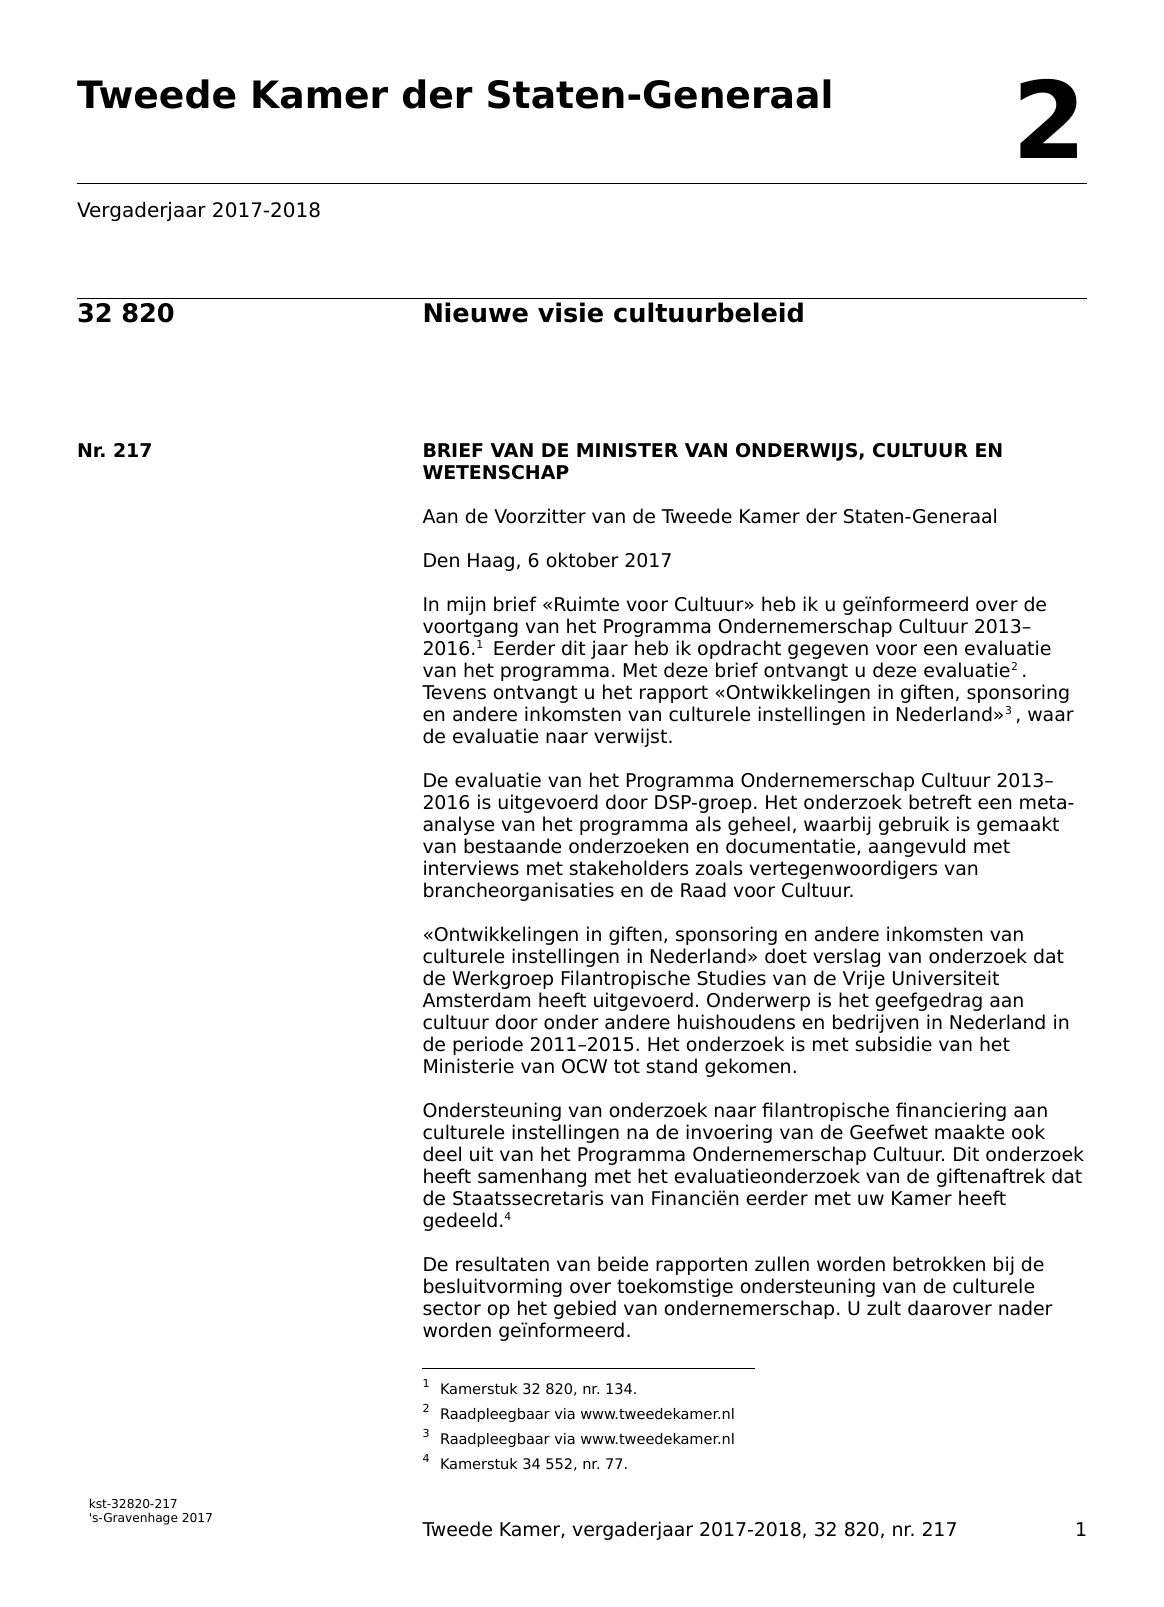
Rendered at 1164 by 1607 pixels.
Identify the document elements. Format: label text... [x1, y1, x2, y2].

text In mijn brief «Ruimte voor Cultuur» heb ik u geïnformeerd over de voortgang van het Programma Ondernemerschap Cultuur 2013–2016. Eerder dit jaar heb ik opdracht gegeven voor een evaluatie van het programma. Met deze brief ontvangt u deze evaluatie. Tevens ontvangt u het rapport «Ontwikkelingen in giften, sponsoring en andere inkomsten van culturele instellingen in Nederland», waar de evaluatie naar verwijst. [422, 594, 1087, 748]
text kst-32820-217 [88, 1497, 323, 1511]
text Raadpleegbaar via www.tweedekamer.nl [422, 1402, 1087, 1424]
text Kamerstuk 32 820, nr. 134. [422, 1377, 1087, 1399]
text De evaluatie van het Programma Ondernemerschap Cultuur 2013–2016 is uitgevoerd door DSP-groep. Het onderzoek betreft een meta-analyse van het programma als geheel, waarbij gebruik is gemaakt van bestaande onderzoeken en documentatie, aangevuld met interviews met stakeholders zoals vertegenwoordigers van brancheorganisaties en de Raad voor Cultuur. [422, 770, 1087, 902]
text Den Haag, 6 oktober 2017 [422, 550, 1087, 572]
text De resultaten van beide rapporten zullen worden betrokken bij de besluitvorming over toekomstige ondersteuning van de culturele sector op het gebied van ondernemerschap. U zult daarover nader worden geïnformeerd. [422, 1254, 1087, 1342]
text Kamerstuk 34 552, nr. 77. [422, 1452, 1087, 1474]
table_header Tweede Kamer der Staten-Generaal [77, 59, 886, 183]
text 's-Gravenhage 2017 [88, 1511, 323, 1525]
subtitle 32 820 Nieuwe visie cultuurbeleid [77, 299, 1087, 329]
text Raadpleegbaar via www.tweedekamer.nl [422, 1427, 1087, 1449]
text «Ontwikkelingen in giften, sponsoring en andere inkomsten van culturele instellingen in Nederland» doet verslag van onderzoek dat de Werkgroep Filantropische Studies van de Vrije Universiteit Amsterdam heeft uitgevoerd. Onderwerp is het geefgedrag aan cultuur door onder andere huishoudens en bedrijven in Nederland in de periode 2011–2015. Het onderzoek is met subsidie van het Ministerie van OCW tot stand gekomen. [422, 924, 1087, 1078]
table_header 2 [886, 59, 1087, 183]
table_cell Vergaderjaar 2017-2018 [77, 184, 1087, 298]
text Ondersteuning van onderzoek naar filantropische financiering aan culturele instellingen na de invoering van de Geefwet maakte ook deel uit van het Programma Ondernemerschap Cultuur. Dit onderzoek heeft samenhang met het evaluatieonderzoek van de giftenaftrek dat de Staatssecretaris van Financiën eerder met uw Kamer heeft gedeeld. [422, 1100, 1087, 1232]
text Aan de Voorzitter van de Tweede Kamer der Staten-Generaal [422, 506, 1087, 528]
subtitle Nr. 217 BRIEF VAN DE MINISTER VAN ONDERWIJS, CULTUUR EN WETENSCHAP [77, 440, 1087, 484]
